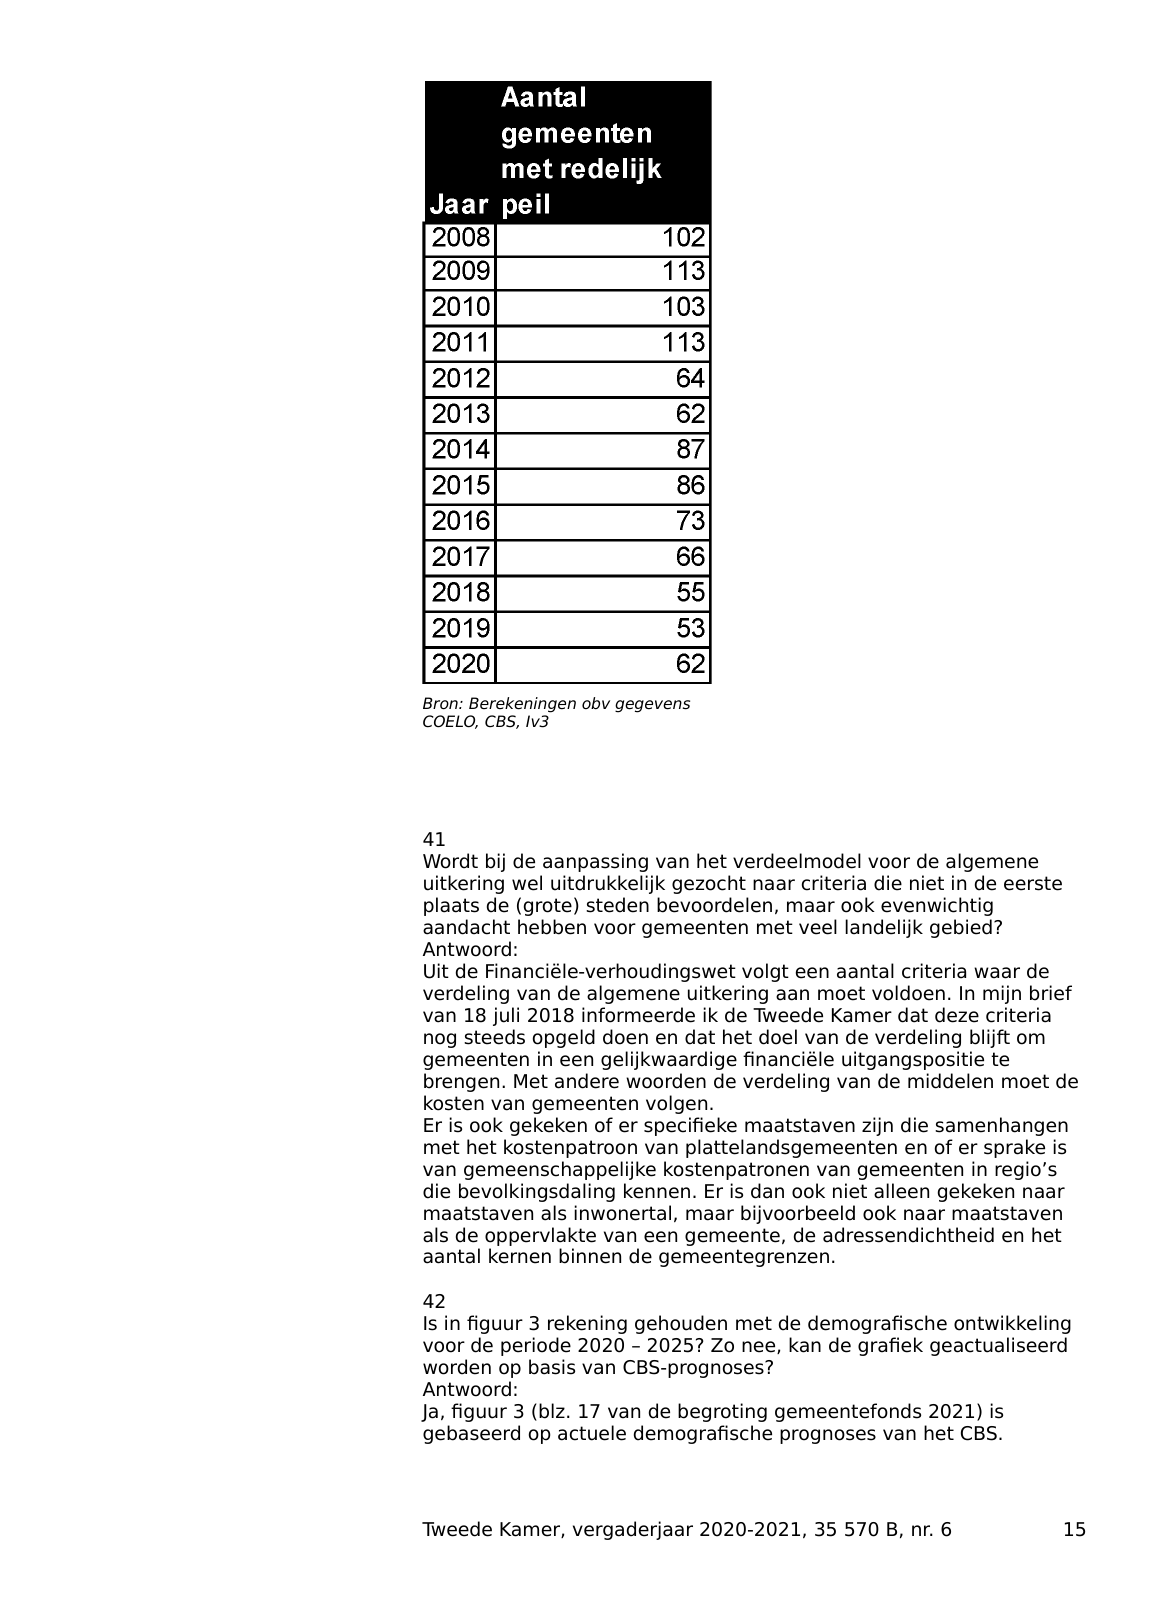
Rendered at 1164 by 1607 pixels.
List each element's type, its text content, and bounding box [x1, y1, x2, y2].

text Bron: Berekeningen obv gegevens COELO, CBS, Iv3 [422, 695, 712, 732]
text Antwoord: [422, 1378, 1087, 1401]
text Is in figuur 3 rekening gehouden met de demografische ontwikkeling voor de periode 2020 – 2025? Zo nee, kan de grafiek geactualiseerd worden op basis van CBS-prognoses? [422, 1313, 1087, 1378]
text 42 [422, 1291, 1087, 1313]
text Er is ook gekeken of er specifieke maatstaven zijn die samenhangen met het kostenpatroon van plattelandsgemeenten en of er sprake is van gemeenschappelijke kostenpatronen van gemeenten in regio’s die bevolkingsdaling kennen. Er is dan ook niet alleen gekeken naar maatstaven als inwonertal, maar bijvoorbeeld ook naar maatstaven als de oppervlakte van een gemeente, de adressendichtheid en het aantal kernen binnen de gemeentegrenzen. [422, 1114, 1087, 1268]
text Wordt bij de aanpassing van het verdeelmodel voor de algemene uitkering wel uitdrukkelijk gezocht naar criteria die niet in de eerste plaats de (grote) steden bevoordelen, maar ook evenwichtig aandacht hebben voor gemeenten met veel landelijk gebied? [422, 851, 1087, 939]
picture [422, 81, 712, 684]
text Antwoord: [422, 939, 1087, 961]
text 41 [422, 829, 1087, 851]
text Uit de Financiële-verhoudingswet volgt een aantal criteria waar de verdeling van de algemene uitkering aan moet voldoen. In mijn brief van 18 juli 2018 informeerde ik de Tweede Kamer dat deze criteria nog steeds opgeld doen en dat het doel van de verdeling blijft om gemeenten in een gelijkwaardige financiële uitgangspositie te brengen. Met andere woorden de verdeling van de middelen moet de kosten van gemeenten volgen. [422, 961, 1087, 1114]
text Ja, figuur 3 (blz. 17 van de begroting gemeentefonds 2021) is gebaseerd op actuele demografische prognoses van het CBS. [422, 1401, 1087, 1444]
